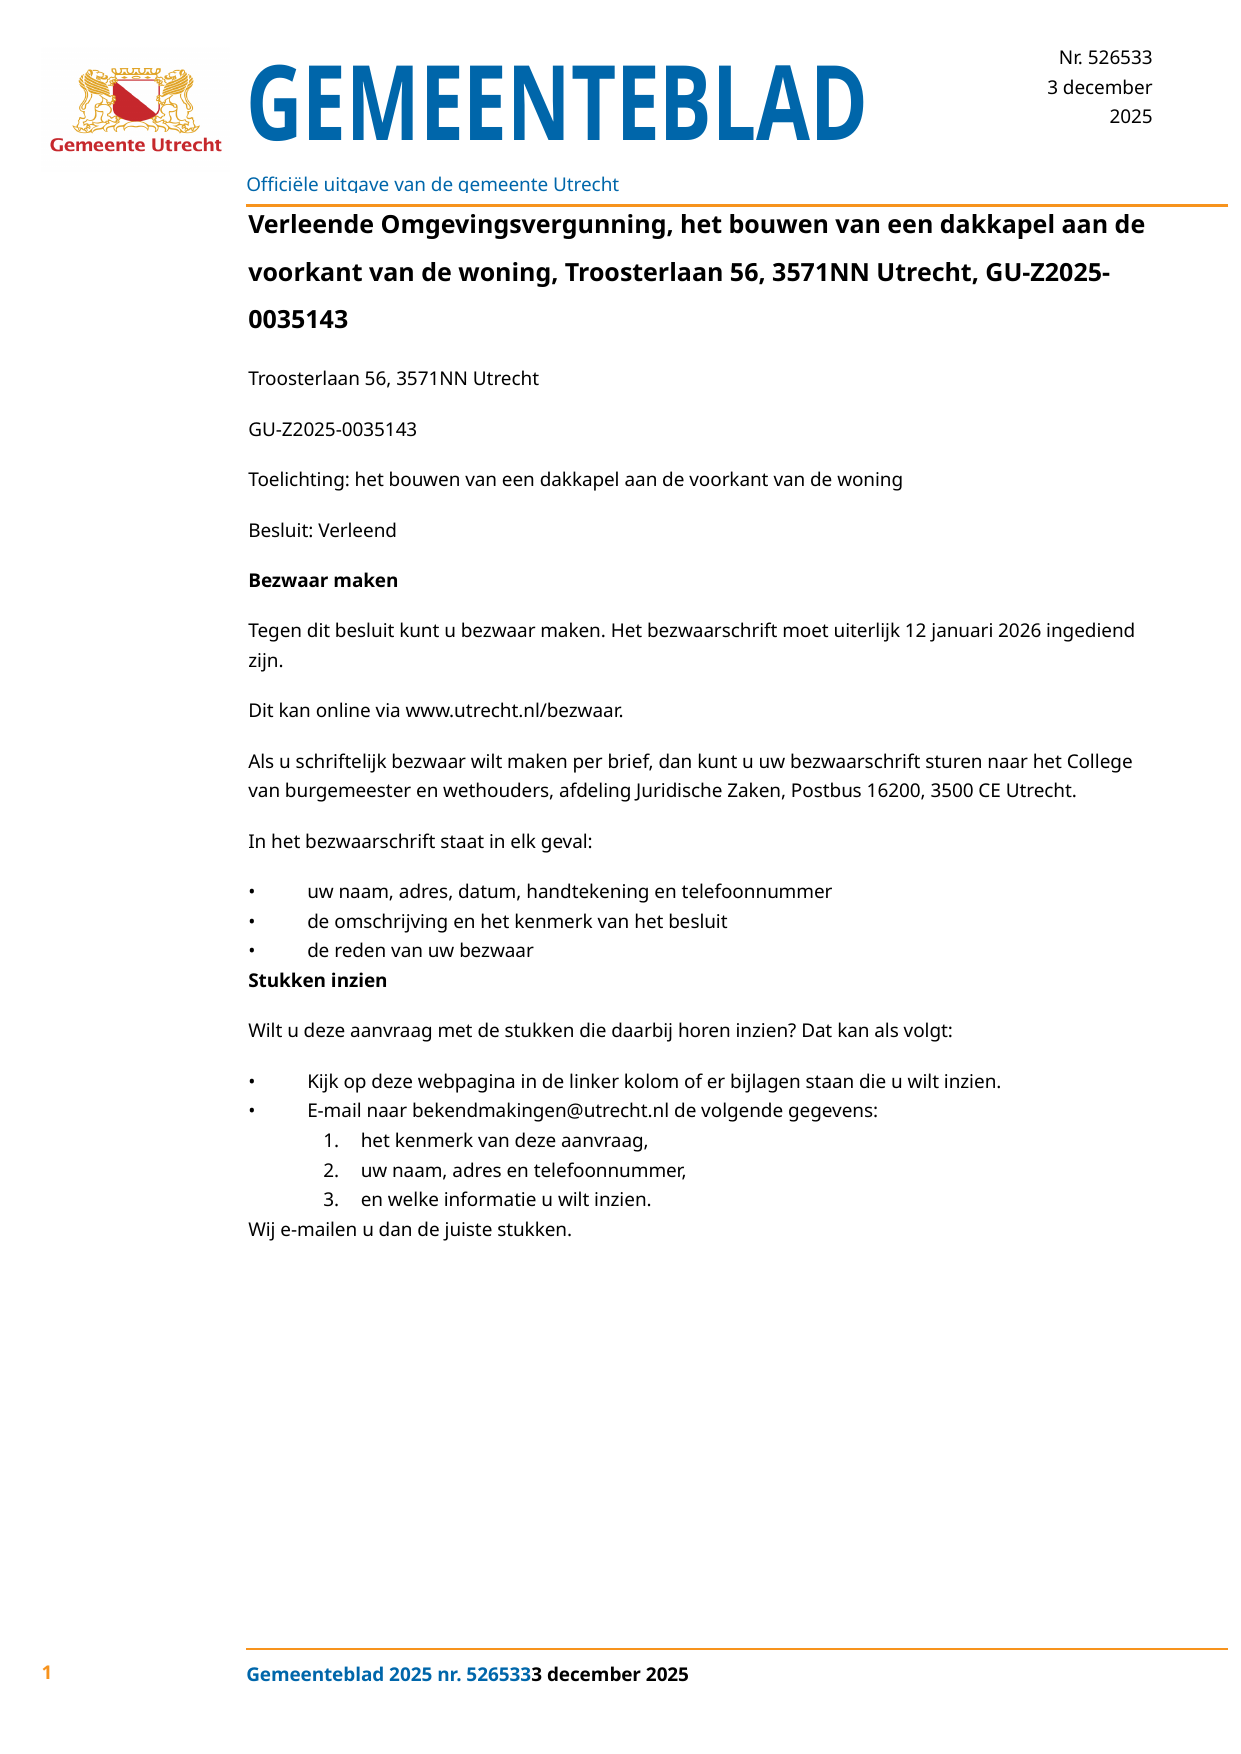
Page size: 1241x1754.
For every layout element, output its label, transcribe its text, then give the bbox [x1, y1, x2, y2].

text Toelichting: het bouwen van een dakkapel aan de voorkant van de woning [248, 466, 1152, 492]
list Kijk op deze webpagina in de linker kolom of er bijlagen staan die u wilt inzien. [248, 1068, 1152, 1094]
list uw naam, adres en telefoonnummer, [323, 1157, 1152, 1182]
list en welke informatie u wilt inzien. [323, 1186, 1152, 1212]
text Als u schriftelijk bezwaar wilt maken per brief, dan kunt u uw bezwaarschrift sturen naar het College van burgemeester en wethouders, afdeling Juridische Zaken, Postbus 16200, 3500 CE Utrecht. [248, 748, 1152, 803]
text Verleende Omgevingsvergunning, het bouwen van een dakkapel aan de voorkant van de woning, Troosterlaan 56, 3571NN Utrecht, GU-Z2025-0035143 [248, 207, 1152, 336]
text GU-Z2025-0035143 [248, 416, 1152, 442]
text Tegen dit besluit kunt u bezwaar maken. Het bezwaarschrift moet uiterlijk 12 januari 2026 ingediend zijn. [248, 618, 1152, 673]
list uw naam, adres, datum, handtekening en telefoonnummer [248, 878, 1152, 904]
list het kenmerk van deze aanvraag, [323, 1127, 1152, 1153]
text Besluit: Verleend [248, 517, 1152, 542]
text Wij e-mailen u dan de juiste stukken. [248, 1216, 1152, 1242]
text Wilt u deze aanvraag met de stukken die daarbij horen inzien? Dat kan als volgt: [248, 1018, 1152, 1043]
list de reden van uw bezwaar [248, 938, 1152, 963]
text Bezwaar maken [248, 567, 1152, 593]
text Troosterlaan 56, 3571NN Utrecht [248, 366, 1152, 391]
text Stukken inzien [248, 967, 1152, 993]
text In het bezwaarschrift staat in elk geval: [248, 828, 1152, 854]
list de omschrijving en het kenmerk van het besluit [248, 908, 1152, 934]
list E-mail naar bekendmakingen@utrecht.nl de volgende gegevens: [248, 1098, 1152, 1123]
text Dit kan online via www.utrecht.nl/bezwaar. [248, 698, 1152, 723]
picture [41, 47, 231, 172]
